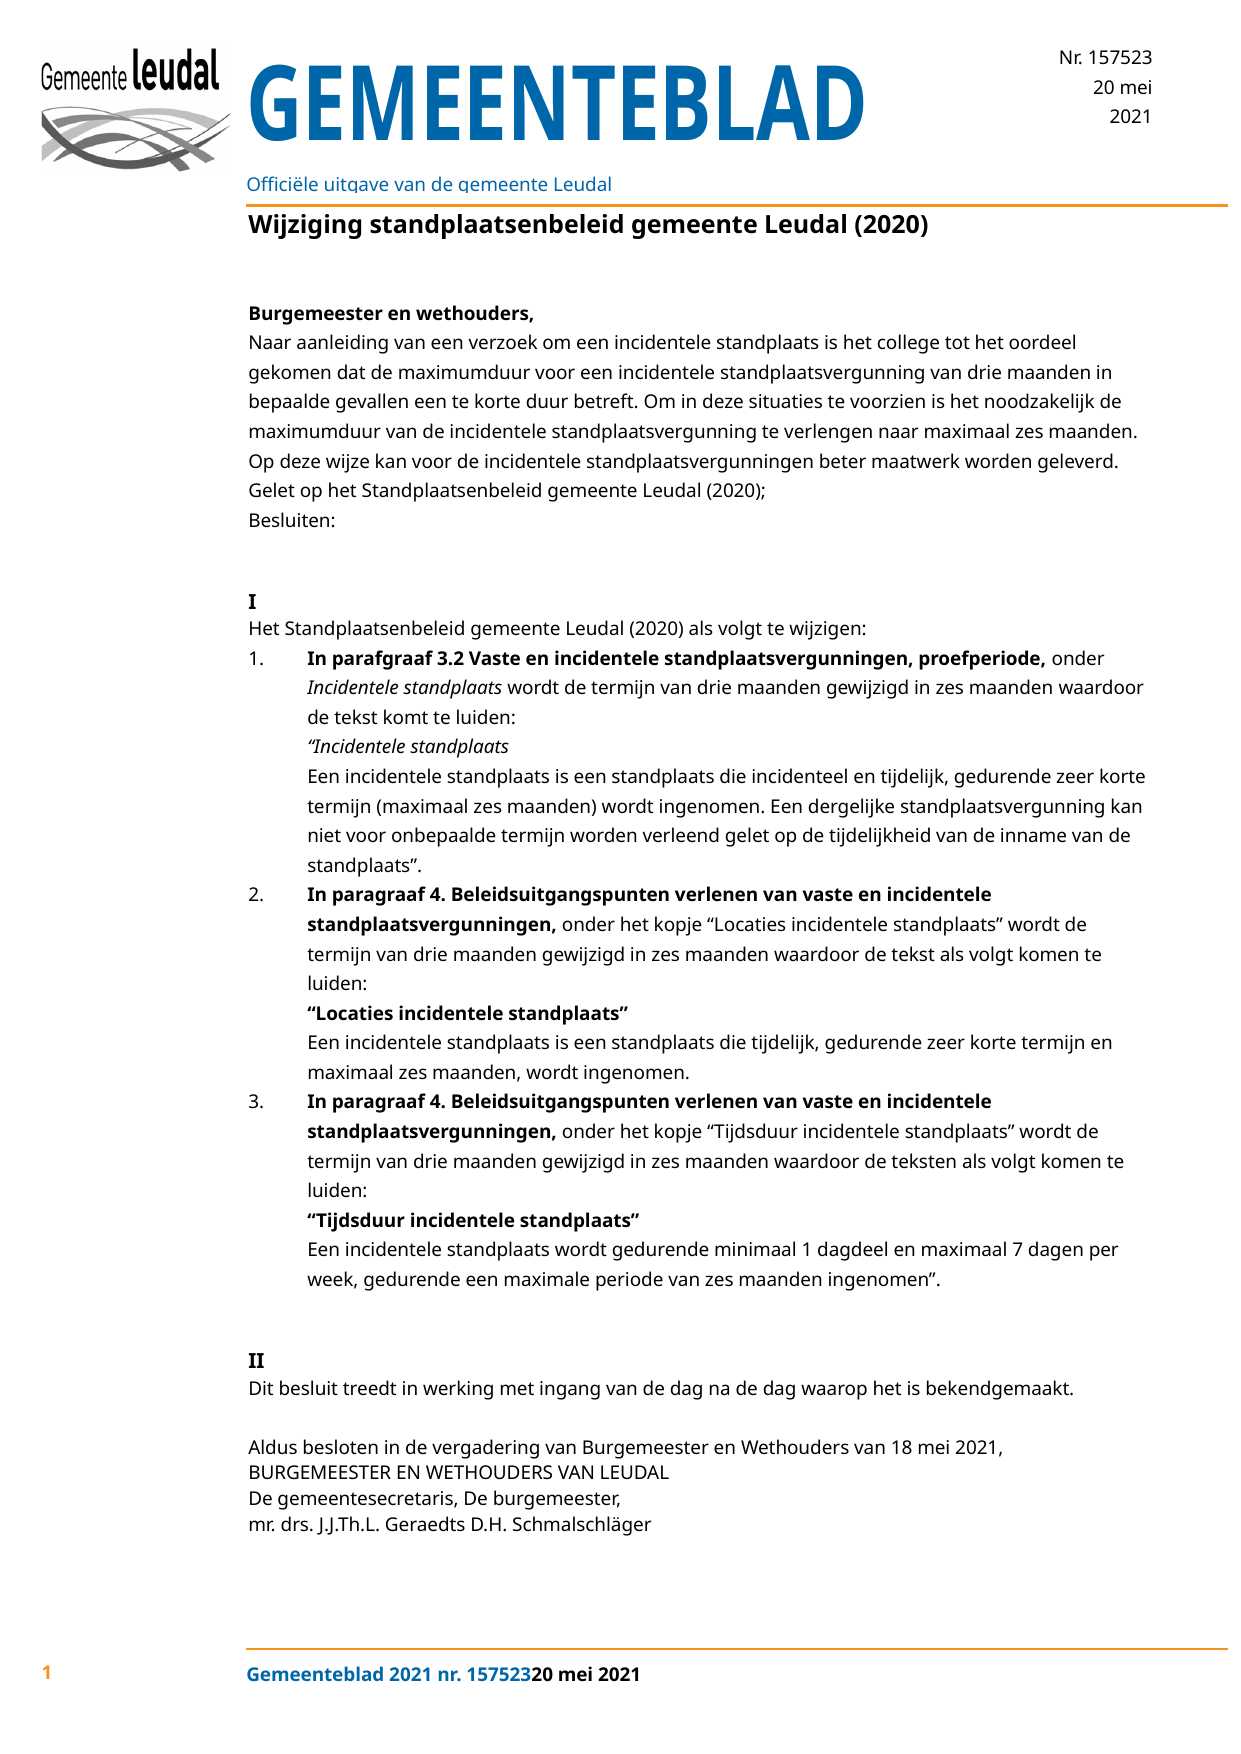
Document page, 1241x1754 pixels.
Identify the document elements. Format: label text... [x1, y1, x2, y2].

list Een incidentele standplaats is een standplaats die tijdelijk, gedurende zeer korte termijn en maximaal zes maanden, wordt ingenomen. [248, 1029, 1152, 1085]
text Burgemeester en wethouders, [248, 300, 1152, 326]
text De gemeentesecretaris, De burgemeester, [248, 1485, 1152, 1511]
list In paragraaf 4. Beleidsuitgangspunten verlenen van vaste en incidentele standplaatsvergunningen, onder het kopje “Locaties incidentele standplaats” wordt de termijn van drie maanden gewijzigd in zes maanden waardoor de tekst als volgt komen te luiden: [248, 882, 1152, 996]
text BURGEMEESTER EN WETHOUDERS VAN LEUDAL [248, 1459, 1152, 1485]
text mr. drs. J.J.Th.L. Geraedts D.H. Schmalschläger [248, 1511, 1152, 1537]
text Aldus besloten in de vergadering van Burgemeester en Wethouders van 18 mei 2021, [248, 1434, 1152, 1459]
text I [248, 587, 1152, 615]
text II [248, 1346, 1152, 1375]
text Dit besluit treedt in werking met ingang van de dag na de dag waarop het is bekendgemaakt. [248, 1375, 1152, 1400]
picture [41, 47, 231, 172]
text Gelet op het Standplaatsenbeleid gemeente Leudal (2020); [248, 477, 1152, 503]
list “Tijdsduur incidentele standplaats” [248, 1207, 1152, 1233]
list Een incidentele standplaats wordt gedurende minimaal 1 dagdeel en maximaal 7 dagen per week, gedurende een maximale periode van zes maanden ingenomen”. [248, 1237, 1152, 1292]
text Naar aanleiding van een verzoek om een incidentele standplaats is het college tot het oordeel gekomen dat de maximumduur voor een incidentele standplaatsvergunning van drie maanden in bepaalde gevallen een te korte duur betreft. Om in deze situaties te voorzien is het noodzakelijk de maximumduur van de incidentele standplaatsvergunning te verlengen naar maximaal zes maanden. Op deze wijze kan voor de incidentele standplaatsvergunningen beter maatwerk worden geleverd. [248, 329, 1152, 473]
list Een incidentele standplaats is een standplaats die incidenteel en tijdelijk, gedurende zeer korte termijn (maximaal zes maanden) wordt ingenomen. Een dergelijke standplaatsvergunning kan niet voor onbepaalde termijn worden verleend gelet op de tijdelijkheid van de inname van de standplaats”. [248, 763, 1152, 878]
list In parafgraaf 3.2 Vaste en incidentele standplaatsvergunningen, proefperiode, onder Incidentele standplaats wordt de termijn van drie maanden gewijzigd in zes maanden waardoor de tekst komt te luiden: [248, 645, 1152, 730]
text Het Standplaatsenbeleid gemeente Leudal (2020) als volgt te wijzigen: [248, 615, 1152, 641]
list In paragraaf 4. Beleidsuitgangspunten verlenen van vaste en incidentele standplaatsvergunningen, onder het kopje “Tijdsduur incidentele standplaats” wordt de termijn van drie maanden gewijzigd in zes maanden waardoor de teksten als volgt komen te luiden: [248, 1089, 1152, 1203]
list “Locaties incidentele standplaats” [248, 1000, 1152, 1026]
text Wijziging standplaatsenbeleid gemeente Leudal (2020) [248, 207, 1152, 241]
text Besluiten: [248, 507, 1152, 533]
list “Incidentele standplaats [248, 734, 1152, 759]
